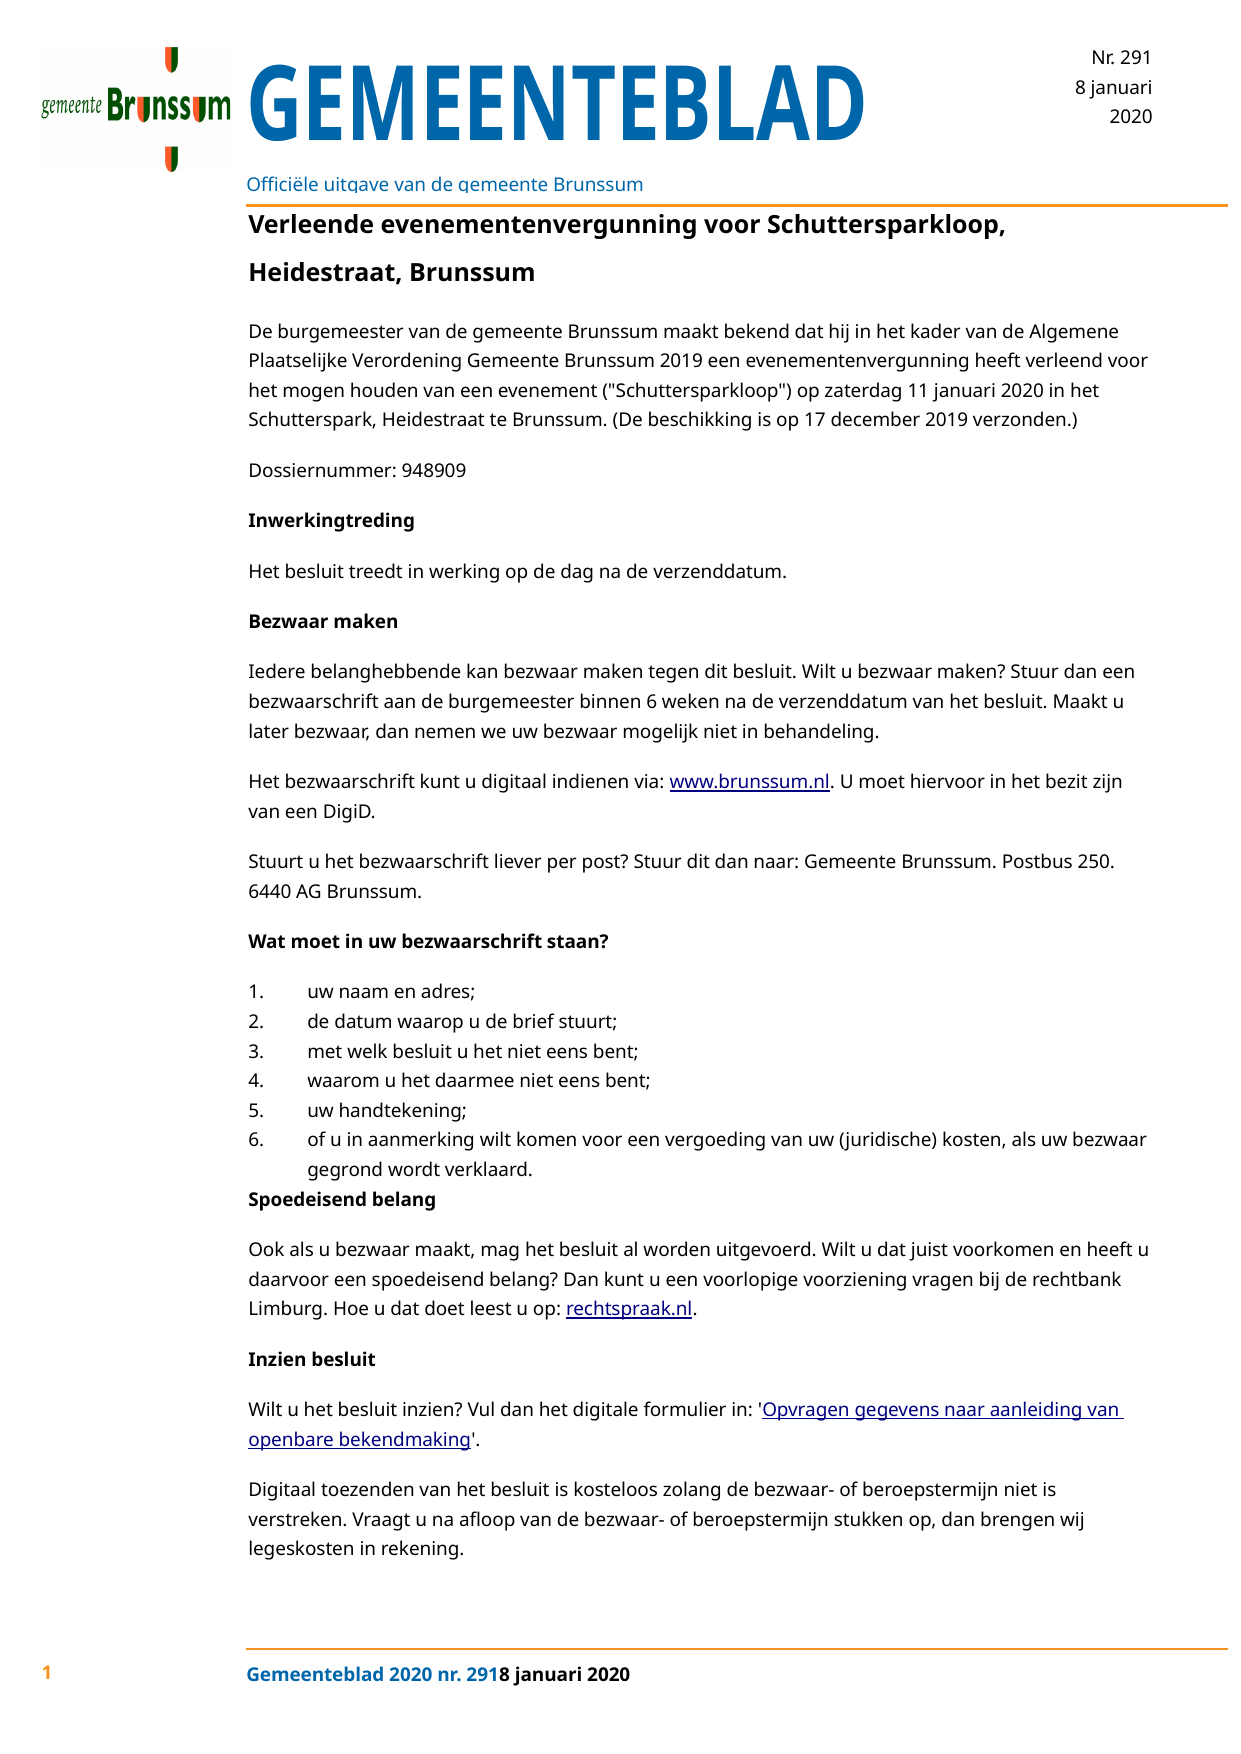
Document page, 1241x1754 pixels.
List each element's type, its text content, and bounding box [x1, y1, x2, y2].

text Verleende evenementenvergunning voor Schuttersparkloop, Heidestraat, Brunssum [248, 207, 1152, 288]
text Wat moet in uw bezwaarschrift staan? [248, 928, 1152, 954]
text Digitaal toezenden van het besluit is kosteloos zolang de bezwaar- of beroepstermijn niet is verstreken. Vraagt u na afloop van de bezwaar- of beroepstermijn stukken op, dan brengen wij legeskosten in rekening. [248, 1476, 1152, 1561]
list uw naam en adres; [248, 979, 1152, 1004]
list de datum waarop u de brief stuurt; [248, 1008, 1152, 1034]
picture [41, 47, 231, 172]
list uw handtekening; [248, 1097, 1152, 1123]
list of u in aanmerking wilt komen voor een vergoeding van uw (juridische) kosten, als uw bezwaar gegrond wordt verklaard. [248, 1127, 1152, 1182]
text Spoedeisend belang [248, 1186, 1152, 1212]
text Ook als u bezwaar maakt, mag het besluit al worden uitgevoerd. Wilt u dat juist voorkomen en heeft u daarvoor een spoedeisend belang? Dan kunt u een voorlopige voorziening vragen bij de rechtbank Limburg. Hoe u dat doet leest u op: rechtspraak.nl. [248, 1236, 1152, 1321]
text Inwerkingtreding [248, 507, 1152, 533]
text Wilt u het besluit inzien? Vul dan het digitale formulier in: 'Opvragen gegevens naar aanleiding van openbare bekendmaking'. [248, 1396, 1152, 1452]
text De burgemeester van de gemeente Brunssum maakt bekend dat hij in het kader van de Algemene Plaatselijke Verordening Gemeente Brunssum 2019 een evenementenvergunning heeft verleend voor het mogen houden van een evenement ("Schuttersparkloop") op zaterdag 11 januari 2020 in het Schutterspark, Heidestraat te Brunssum. (De beschikking is op 17 december 2019 verzonden.) [248, 318, 1152, 432]
list waarom u het daarmee niet eens bent; [248, 1067, 1152, 1093]
text Bezwaar maken [248, 608, 1152, 634]
text Dossiernummer: 948909 [248, 457, 1152, 483]
text Inzien besluit [248, 1346, 1152, 1372]
text Iedere belanghebbende kan bezwaar maken tegen dit besluit. Wilt u bezwaar maken? Stuur dan een bezwaarschrift aan de burgemeester binnen 6 weken na de verzenddatum van het besluit. Maakt u later bezwaar, dan nemen we uw bezwaar mogelijk niet in behandeling. [248, 659, 1152, 744]
list met welk besluit u het niet eens bent; [248, 1038, 1152, 1064]
text Stuurt u het bezwaarschrift liever per post? Stuur dit dan naar: Gemeente Brunssum. Postbus 250. 6440 AG Brunssum. [248, 848, 1152, 904]
text Het besluit treedt in werking op de dag na de verzenddatum. [248, 558, 1152, 584]
text Het bezwaarschrift kunt u digitaal indienen via: www.brunssum.nl. U moet hiervoor in het bezit zijn van een DigiD. [248, 768, 1152, 824]
